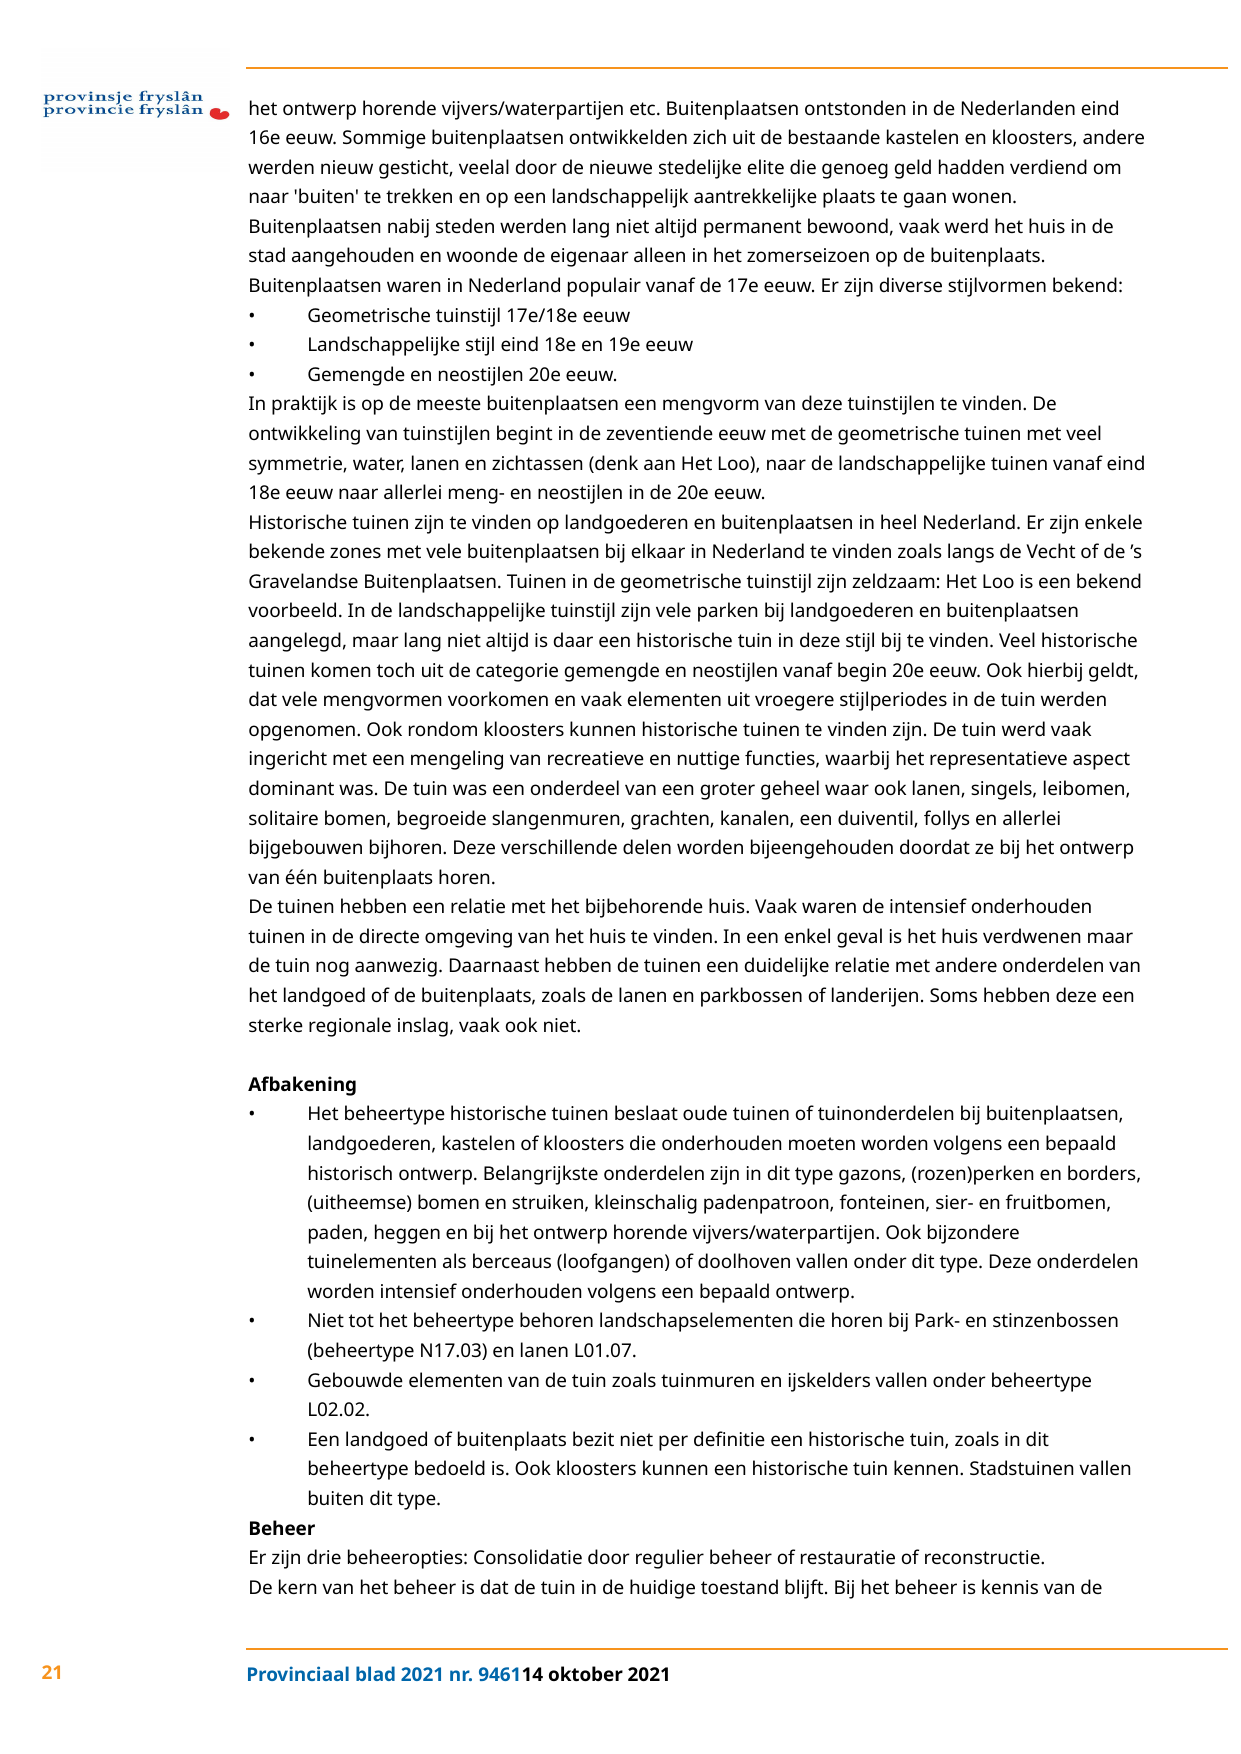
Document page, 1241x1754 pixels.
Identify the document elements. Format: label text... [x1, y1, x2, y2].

text De kern van het beheer is dat de tuin in de huidige toestand blijft. Bij het beheer is kennis van de [248, 1574, 1152, 1600]
list Landschappelijke stijl eind 18e en 19e eeuw [248, 331, 1152, 357]
picture [41, 47, 231, 172]
list Het beheertype historische tuinen beslaat oude tuinen of tuinonderdelen bij buitenplaatsen, landgoederen, kastelen of kloosters die onderhouden moeten worden volgens een bepaald historisch ontwerp. Belangrijkste onderdelen zijn in dit type gazons, (rozen)perken en borders, (uitheemse) bomen en struiken, kleinschalig padenpatroon, fonteinen, sier- en fruitbomen, paden, heggen en bij het ontwerp horende vijvers/waterpartijen. Ook bijzondere tuinelementen als berceaus (loofgangen) of doolhoven vallen onder dit type. Deze onderdelen worden intensief onderhouden volgens een bepaald ontwerp. [248, 1101, 1152, 1304]
list Geometrische tuinstijl 17e/18e eeuw [248, 302, 1152, 328]
list Gebouwde elementen van de tuin zoals tuinmuren en ijskelders vallen onder beheertype L02.02. [248, 1367, 1152, 1422]
text Historische tuinen zijn te vinden op landgoederen en buitenplaatsen in heel Nederland. Er zijn enkele bekende zones met vele buitenplaatsen bij elkaar in Nederland te vinden zoals langs de Vecht of de ’s Gravelandse Buitenplaatsen. Tuinen in de geometrische tuinstijl zijn zeldzaam: Het Loo is een bekend voorbeeld. In de landschappelijke tuinstijl zijn vele parken bij landgoederen en buitenplaatsen aangelegd, maar lang niet altijd is daar een historische tuin in deze stijl bij te vinden. Veel historische tuinen komen toch uit de categorie gemengde en neostijlen vanaf begin 20e eeuw. Ook hierbij geldt, dat vele mengvormen voorkomen en vaak elementen uit vroegere stijlperiodes in de tuin werden opgenomen. Ook rondom kloosters kunnen historische tuinen te vinden zijn. De tuin werd vaak ingericht met een mengeling van recreatieve en nuttige functies, waarbij het representatieve aspect dominant was. De tuin was een onderdeel van een groter geheel waar ook lanen, singels, leibomen, solitaire bomen, begroeide slangenmuren, grachten, kanalen, een duiventil, follys en allerlei bijgebouwen bijhoren. Deze verschillende delen worden bijeengehouden doordat ze bij het ontwerp van één buitenplaats horen. [248, 509, 1152, 890]
text Beheer [248, 1515, 1152, 1541]
list Niet tot het beheertype behoren landschapselementen die horen bij Park- en stinzenbossen (beheertype N17.03) en lanen L01.07. [248, 1308, 1152, 1363]
text In praktijk is op de meeste buitenplaatsen een mengvorm van deze tuinstijlen te vinden. De ontwikkeling van tuinstijlen begint in de zeventiende eeuw met de geometrische tuinen met veel symmetrie, water, lanen en zichtassen (denk aan Het Loo), naar de landschappelijke tuinen vanaf eind 18e eeuw naar allerlei meng- en neostijlen in de 20e eeuw. [248, 391, 1152, 505]
text De tuinen hebben een relatie met het bijbehorende huis. Vaak waren de intensief onderhouden tuinen in de directe omgeving van het huis te vinden. In een enkel geval is het huis verdwenen maar de tuin nog aanwezig. Daarnaast hebben de tuinen een duidelijke relatie met andere onderdelen van het landgoed of de buitenplaats, zoals de lanen en parkbossen of landerijen. Soms hebben deze een sterke regionale inslag, vaak ook niet. [248, 893, 1152, 1038]
text het ontwerp horende vijvers/waterpartijen etc. Buitenplaatsen ontstonden in de Nederlanden eind 16e eeuw. Sommige buitenplaatsen ontwikkelden zich uit de bestaande kastelen en kloosters, andere werden nieuw gesticht, veelal door de nieuwe stedelijke elite die genoeg geld hadden verdiend om naar 'buiten' te trekken en op een landschappelijk aantrekkelijke plaats te gaan wonen. Buitenplaatsen nabij steden werden lang niet altijd permanent bewoond, vaak werd het huis in de stad aangehouden en woonde de eigenaar alleen in het zomerseizoen op de buitenplaats. Buitenplaatsen waren in Nederland populair vanaf de 17e eeuw. Er zijn diverse stijlvormen bekend: [248, 95, 1152, 298]
list Een landgoed of buitenplaats bezit niet per definitie een historische tuin, zoals in dit beheertype bedoeld is. Ook kloosters kunnen een historische tuin kennen. Stadstuinen vallen buiten dit type. [248, 1426, 1152, 1511]
list Gemengde en neostijlen 20e eeuw. [248, 361, 1152, 387]
text Afbakening [248, 1071, 1152, 1097]
text Er zijn drie beheeropties: Consolidatie door regulier beheer of restauratie of reconstructie. [248, 1544, 1152, 1570]
